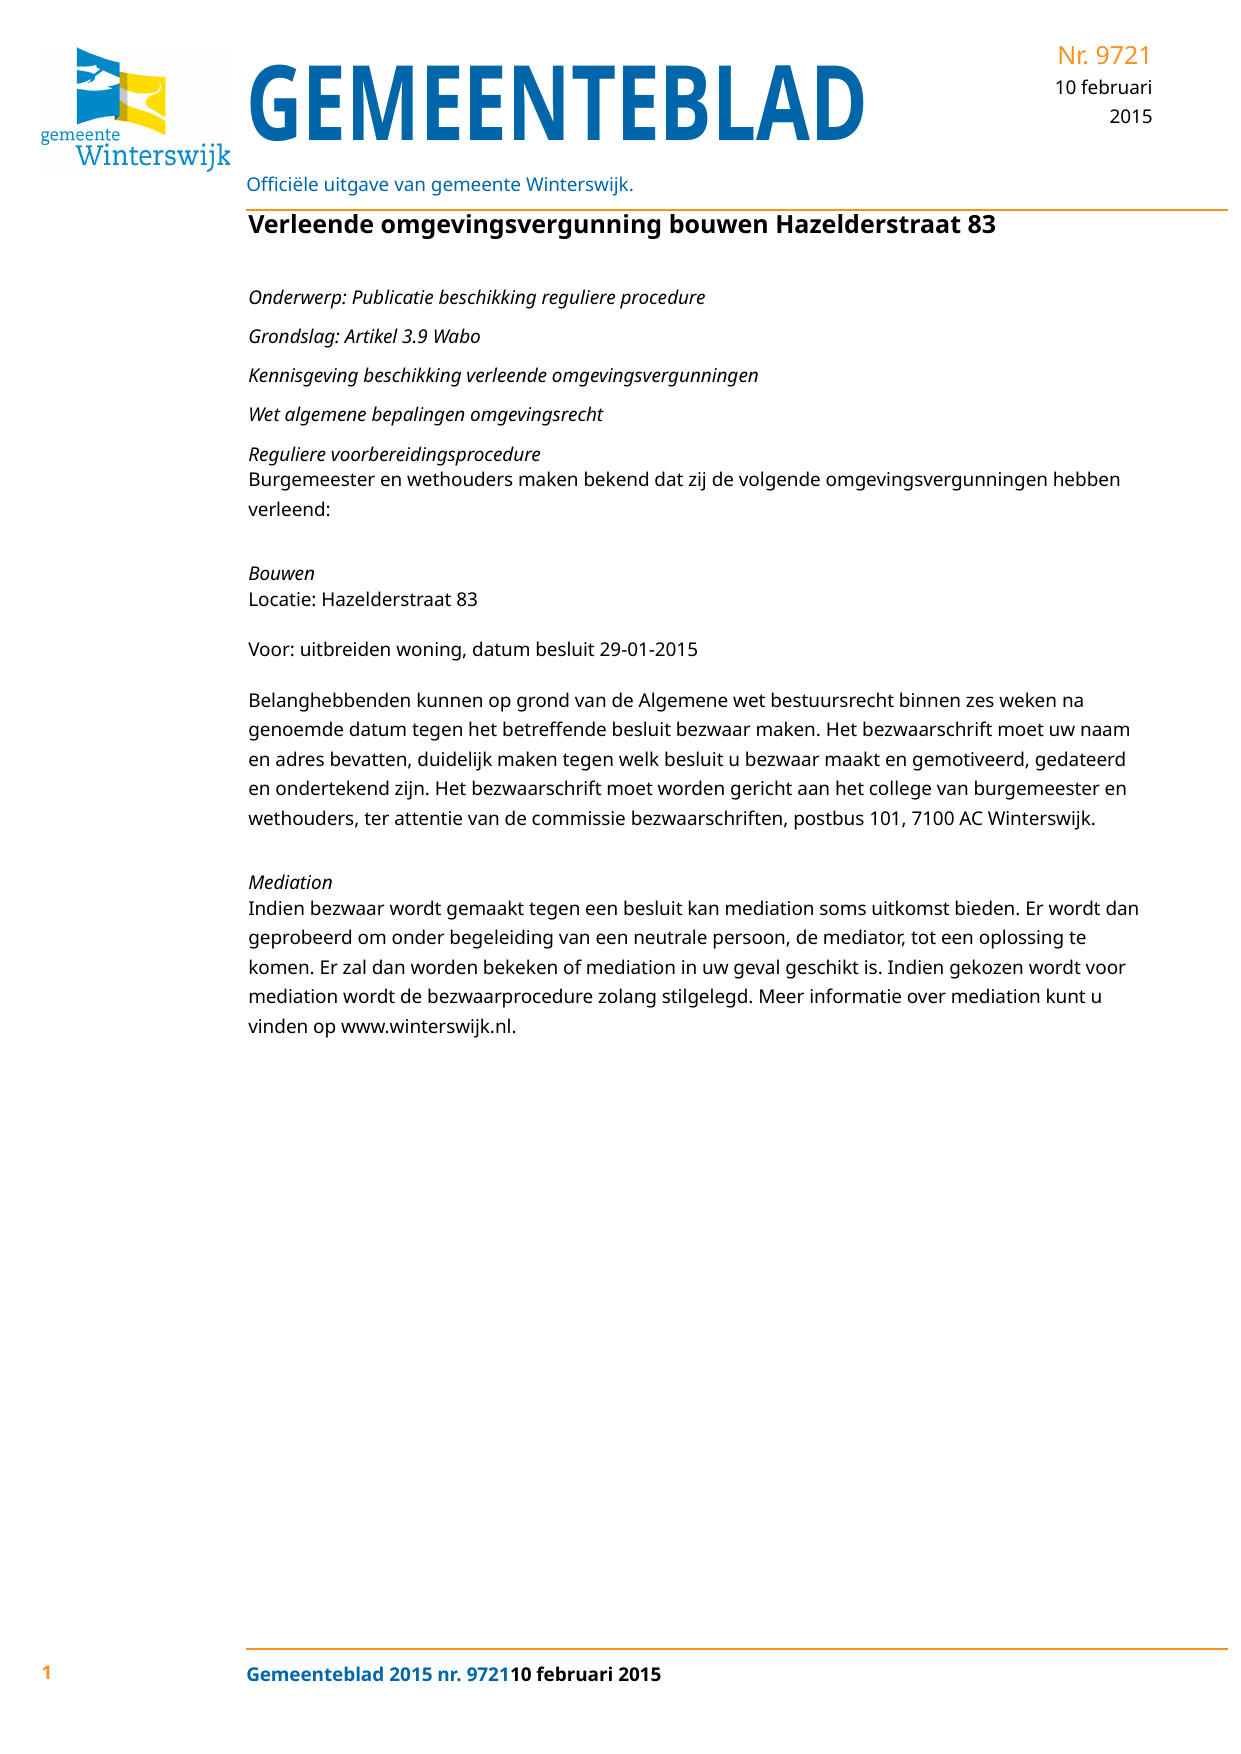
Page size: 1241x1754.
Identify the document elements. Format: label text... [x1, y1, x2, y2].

text Grondslag: Artikel 3.9 Wabo [248, 323, 1152, 349]
text Reguliere voorbereidingsprocedure [248, 441, 1152, 467]
text Burgemeester en wethouders maken bekend dat zij de volgende omgevingsvergunningen hebben verleend: [248, 467, 1152, 522]
text Belanghebbenden kunnen op grond van de Algemene wet bestuursrecht binnen zes weken na genoemde datum tegen het betreffende besluit bezwaar maken. Het bezwaarschrift moet uw naam en adres bevatten, duidelijk maken tegen welk besluit u bezwaar maakt en gemotiveerd, gedateerd en ondertekend zijn. Het bezwaarschrift moet worden gericht aan het college van burgemeester en wethouders, ter attentie van de commissie bezwaarschriften, postbus 101, 7100 AC Winterswijk. [248, 687, 1152, 831]
text Kennisgeving beschikking verleende omgevingsvergunningen [248, 362, 1152, 388]
text Mediation [248, 869, 1152, 895]
text Voor: uitbreiden woning, datum besluit 29-01-2015 [248, 636, 1152, 662]
text Wet algemene bepalingen omgevingsrecht [248, 402, 1152, 427]
picture [225, 153, 231, 162]
text Locatie: Hazelderstraat 83 [248, 586, 1152, 612]
text Onderwerp: Publicatie beschikking reguliere procedure [248, 284, 1152, 309]
text Bouwen [248, 560, 1152, 586]
text Indien bezwaar wordt gemaakt tegen een besluit kan mediation soms uitkomst bieden. Er wordt dan geprobeerd om onder begeleiding van een neutrale persoon, de mediator, tot een oplossing te komen. Er zal dan worden bekeken of mediation in uw geval geschikt is. Indien gekozen wordt voor mediation wordt de bezwaarprocedure zolang stilgelegd. Meer informatie over mediation kunt u vinden op www.winterswijk.nl. [248, 895, 1152, 1039]
text Verleende omgevingsvergunning bouwen Hazelderstraat 83 [248, 211, 1152, 241]
picture [41, 47, 231, 172]
